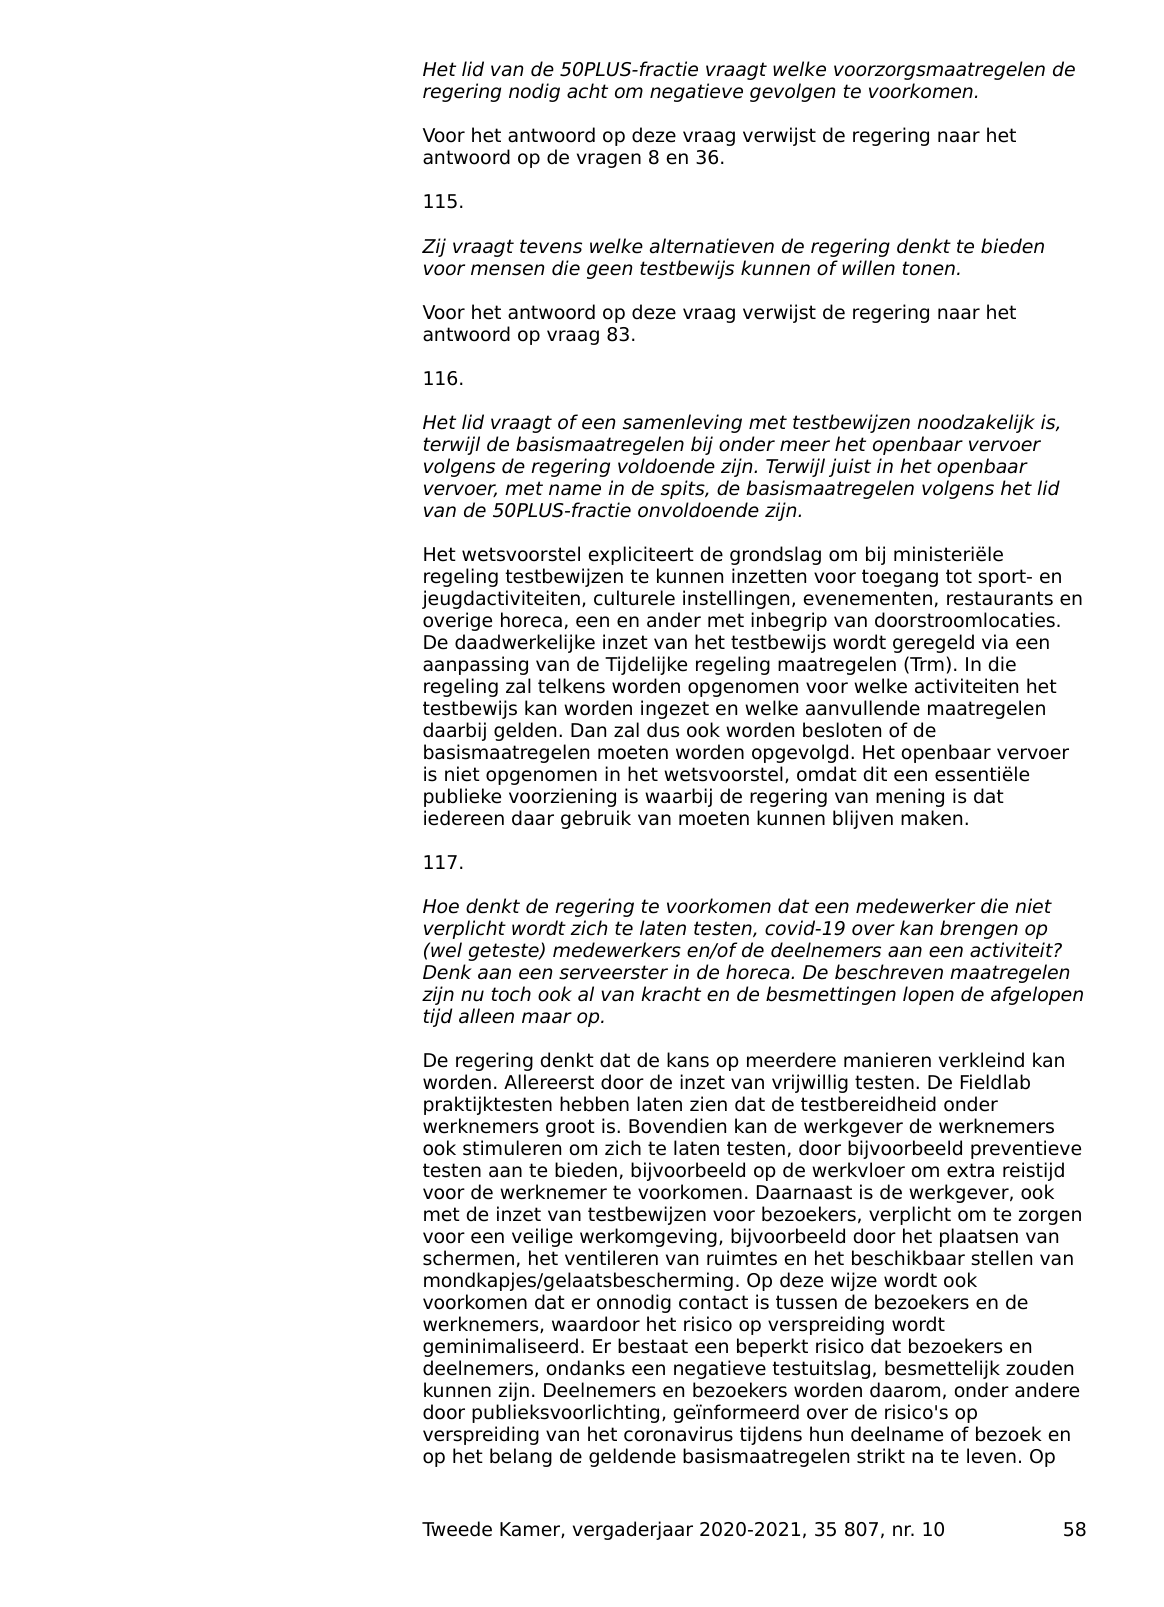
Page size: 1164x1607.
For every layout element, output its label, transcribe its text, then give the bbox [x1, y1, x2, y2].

text Het lid vraagt of een samenleving met testbewijzen noodzakelijk is, terwijl de basismaatregelen bij onder meer het openbaar vervoer volgens de regering voldoende zijn. Terwijl juist in het openbaar vervoer, met name in de spits, de basismaatregelen volgens het lid van de 50PLUS-fractie onvoldoende zijn. [422, 412, 1087, 522]
text 115. [422, 191, 1087, 213]
text 116. [422, 368, 1087, 390]
text 117. [422, 852, 1087, 874]
text Hoe denkt de regering te voorkomen dat een medewerker die niet verplicht wordt zich te laten testen, covid-19 over kan brengen op (wel geteste) medewerkers en/of de deelnemers aan een activiteit? Denk aan een serveerster in de horeca. De beschreven maatregelen zijn nu toch ook al van kracht en de besmettingen lopen de afgelopen tijd alleen maar op. [422, 896, 1087, 1028]
text Zij vraagt tevens welke alternatieven de regering denkt te bieden voor mensen die geen testbewijs kunnen of willen tonen. [422, 236, 1087, 279]
text Voor het antwoord op deze vraag verwijst de regering naar het antwoord op vraag 83. [422, 302, 1087, 346]
text De regering denkt dat de kans op meerdere manieren verkleind kan worden. Allereerst door de inzet van vrijwillig testen. De Fieldlab praktijktesten hebben laten zien dat de testbereidheid onder werknemers groot is. Bovendien kan de werkgever de werknemers ook stimuleren om zich te laten testen, door bijvoorbeeld preventieve testen aan te bieden, bijvoorbeeld op de werkvloer om extra reistijd voor de werknemer te voorkomen. Daarnaast is de werkgever, ook met de inzet van testbewijzen voor bezoekers, verplicht om te zorgen voor een veilige werkomgeving, bijvoorbeeld door het plaatsen van schermen, het ventileren van ruimtes en het beschikbaar stellen van mondkapjes/gelaatsbescherming. Op deze wijze wordt ook voorkomen dat er onnodig contact is tussen de bezoekers en de werknemers, waardoor het risico op verspreiding wordt geminimaliseerd. Er bestaat een beperkt risico dat bezoekers en deelnemers, ondanks een negatieve testuitslag, besmettelijk zouden kunnen zijn. Deelnemers en bezoekers worden daarom, onder andere door publieksvoorlichting, geïnformeerd over de risico's op verspreiding van het coronavirus tijdens hun deelname of bezoek en op het belang de geldende basismaatregelen strikt na te leven. Op [422, 1050, 1087, 1468]
text Voor het antwoord op deze vraag verwijst de regering naar het antwoord op de vragen 8 en 36. [422, 125, 1087, 169]
text Het wetsvoorstel expliciteert de grondslag om bij ministeriële regeling testbewijzen te kunnen inzetten voor toegang tot sport- en jeugdactiviteiten, culturele instellingen, evenementen, restaurants en overige horeca, een en ander met inbegrip van doorstroomlocaties. De daadwerkelijke inzet van het testbewijs wordt geregeld via een aanpassing van de Tijdelijke regeling maatregelen (Trm). In die regeling zal telkens worden opgenomen voor welke activiteiten het testbewijs kan worden ingezet en welke aanvullende maatregelen daarbij gelden. Dan zal dus ook worden besloten of de basismaatregelen moeten worden opgevolgd. Het openbaar vervoer is niet opgenomen in het wetsvoorstel, omdat dit een essentiële publieke voorziening is waarbij de regering van mening is dat iedereen daar gebruik van moeten kunnen blijven maken. [422, 544, 1087, 830]
text Het lid van de 50PLUS-fractie vraagt welke voorzorgsmaatregelen de regering nodig acht om negatieve gevolgen te voorkomen. [422, 59, 1087, 103]
